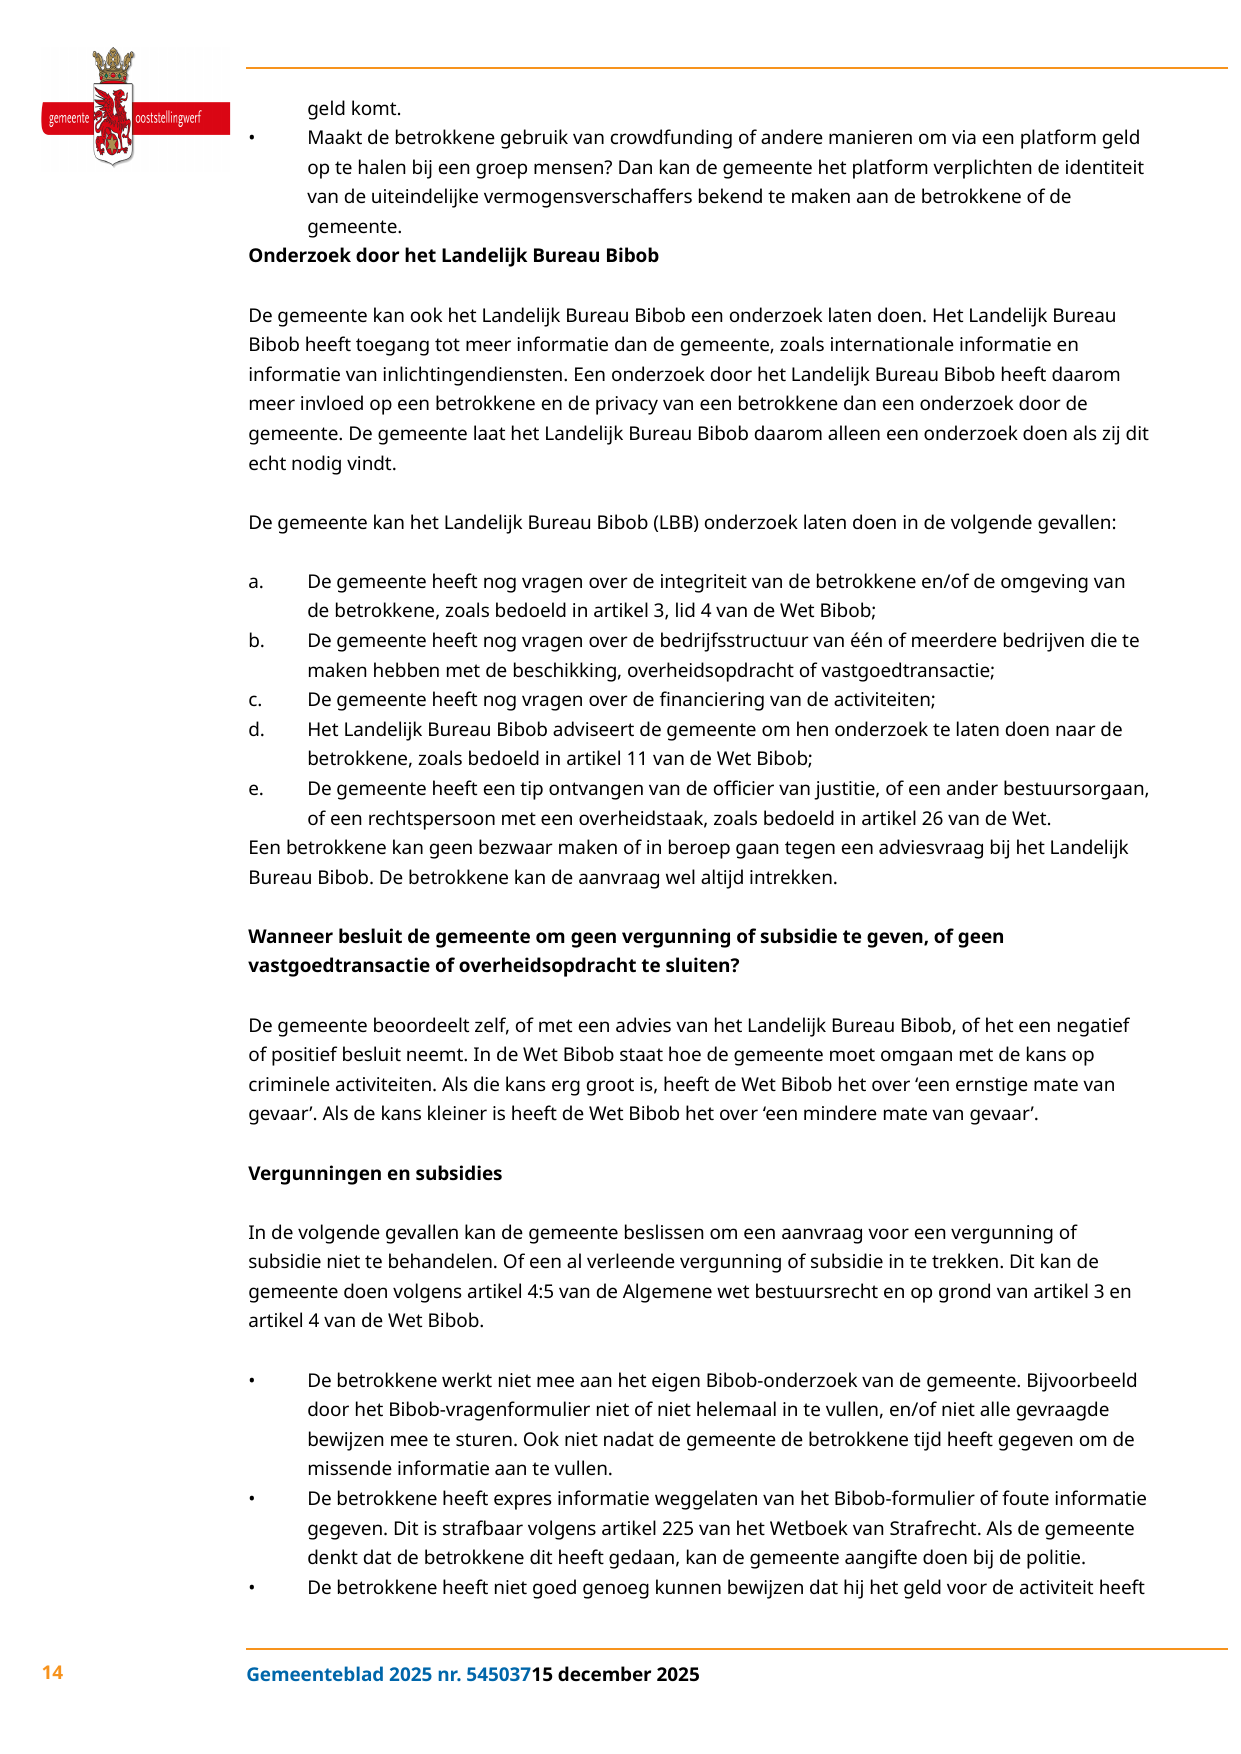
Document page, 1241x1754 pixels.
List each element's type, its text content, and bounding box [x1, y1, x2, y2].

text Een betrokkene kan geen bezwaar maken of in beroep gaan tegen een adviesvraag bij het Landelijk Bureau Bibob. De betrokkene kan de aanvraag wel altijd intrekken. [248, 834, 1152, 890]
list De betrokkene heeft niet goed genoeg kunnen bewijzen dat hij het geld voor de activiteit heeft [248, 1574, 1152, 1600]
list Maakt de betrokkene gebruik van crowdfunding of andere manieren om via een platform geld op te halen bij een groep mensen? Dan kan de gemeente het platform verplichten de identiteit van de uiteindelijke vermogensverschaffers bekend te maken aan de betrokkene of de gemeente. [248, 124, 1152, 239]
text In de volgende gevallen kan de gemeente beslissen om een aanvraag voor een vergunning of subsidie niet te behandelen. Of een al verleende vergunning of subsidie in te trekken. Dit kan de gemeente doen volgens artikel 4:5 van de Algemene wet bestuursrecht en op grond van artikel 3 en artikel 4 van de Wet Bibob. [248, 1219, 1152, 1333]
list De betrokkene heeft expres informatie weggelaten van het Bibob-formulier of foute informatie gegeven. Dit is strafbaar volgens artikel 225 van het Wetboek van Strafrecht. Als de gemeente denkt dat de betrokkene dit heeft gedaan, kan de gemeente aangifte doen bij de politie. [248, 1485, 1152, 1570]
list De gemeente heeft nog vragen over de integriteit van de betrokkene en/of de omgeving van de betrokkene, zoals bedoeld in artikel 3, lid 4 van de Wet Bibob; [248, 568, 1152, 623]
text De gemeente beoordeelt zelf, of met een advies van het Landelijk Bureau Bibob, of het een negatief of positief besluit neemt. In de Wet Bibob staat hoe de gemeente moet omgaan met de kans op criminele activiteiten. Als die kans erg groot is, heeft de Wet Bibob het over ‘een ernstige mate van gevaar’. Als de kans kleiner is heeft de Wet Bibob het over ‘een mindere mate van gevaar’. [248, 1012, 1152, 1126]
text Vergunningen en subsidies [248, 1160, 1152, 1186]
list geld komt. [248, 95, 1152, 121]
list Het Landelijk Bureau Bibob adviseert de gemeente om hen onderzoek te laten doen naar de betrokkene, zoals bedoeld in artikel 11 van de Wet Bibob; [248, 716, 1152, 771]
text De gemeente kan ook het Landelijk Bureau Bibob een onderzoek laten doen. Het Landelijk Bureau Bibob heeft toegang tot meer informatie dan de gemeente, zoals internationale informatie en informatie van inlichtingendiensten. Een onderzoek door het Landelijk Bureau Bibob heeft daarom meer invloed op een betrokkene en de privacy van een betrokkene dan een onderzoek door de gemeente. De gemeente laat het Landelijk Bureau Bibob daarom alleen een onderzoek doen als zij dit echt nodig vindt. [248, 302, 1152, 476]
list De gemeente heeft nog vragen over de bedrijfsstructuur van één of meerdere bedrijven die te maken hebben met de beschikking, overheidsopdracht of vastgoedtransactie; [248, 627, 1152, 683]
picture [41, 47, 231, 172]
list De betrokkene werkt niet mee aan het eigen Bibob-onderzoek van de gemeente. Bijvoorbeeld door het Bibob-vragenformulier niet of niet helemaal in te vullen, en/of niet alle gevraagde bewijzen mee te sturen. Ook niet nadat de gemeente de betrokkene tijd heeft gegeven om de missende informatie aan te vullen. [248, 1367, 1152, 1481]
list De gemeente heeft een tip ontvangen van de officier van justitie, of een ander bestuursorgaan, of een rechtspersoon met een overheidstaak, zoals bedoeld in artikel 26 van de Wet. [248, 775, 1152, 831]
text Onderzoek door het Landelijk Bureau Bibob [248, 243, 1152, 268]
list De gemeente heeft nog vragen over de financiering van de activiteiten; [248, 686, 1152, 712]
text De gemeente kan het Landelijk Bureau Bibob (LBB) onderzoek laten doen in de volgende gevallen: [248, 509, 1152, 535]
text Wanneer besluit de gemeente om geen vergunning of subsidie te geven, of geen vastgoedtransactie of overheidsopdracht te sluiten? [248, 923, 1152, 978]
